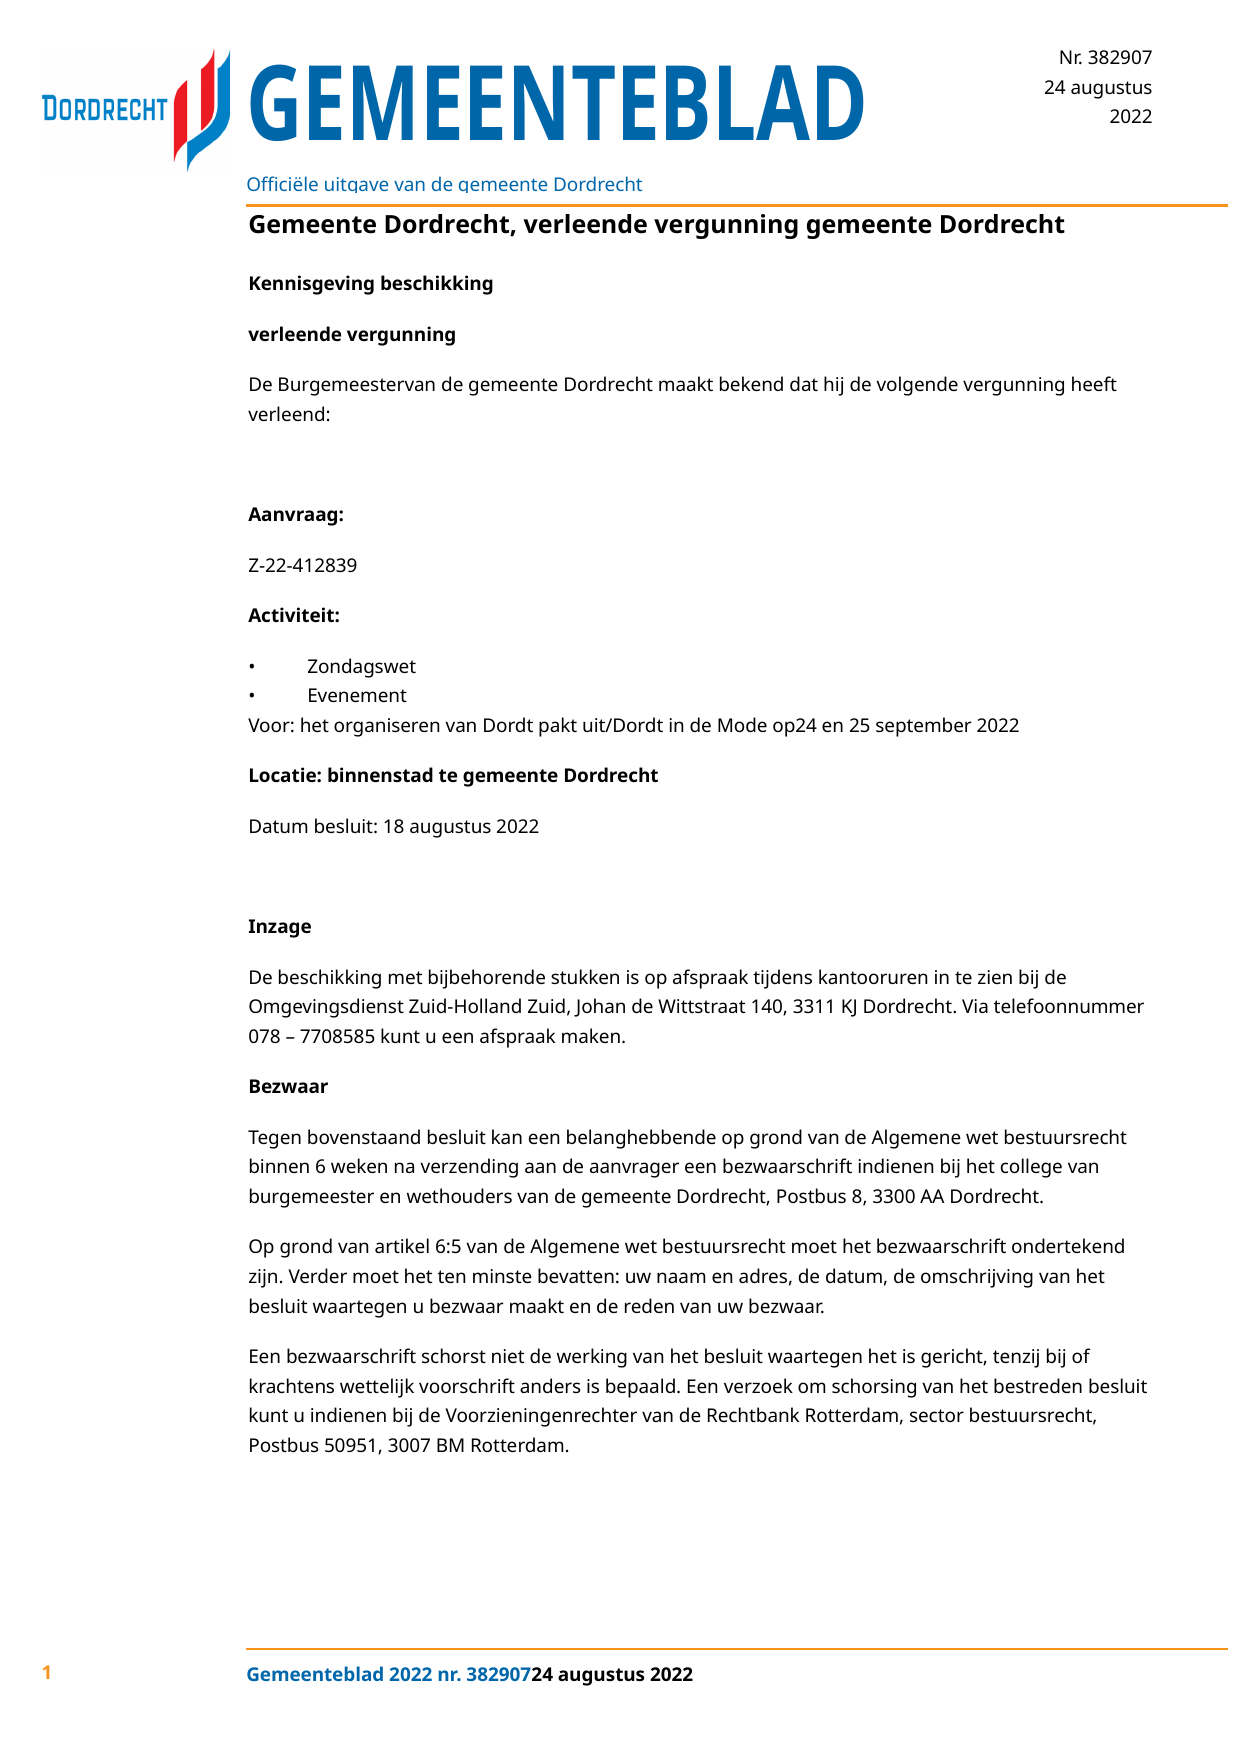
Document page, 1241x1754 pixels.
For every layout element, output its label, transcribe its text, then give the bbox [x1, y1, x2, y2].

text Een bezwaarschrift schorst niet de werking van het besluit waartegen het is gericht, tenzij bij of krachtens wettelijk voorschrift anders is bepaald. Een verzoek om schorsing van het bestreden besluit kunt u indienen bij de Voorzieningenrechter van de Rechtbank Rotterdam, sector bestuursrecht, Postbus 50951, 3007 BM Rotterdam. [248, 1343, 1152, 1458]
text Locatie: binnenstad te gemeente Dordrecht [248, 762, 1152, 788]
text Z-22-412839 [248, 552, 1152, 578]
text De beschikking met bijbehorende stukken is op afspraak tijdens kantooruren in te zien bij de Omgevingsdienst Zuid-Holland Zuid, Johan de Wittstraat 140, 3311 KJ Dordrecht. Via telefoonnummer 078 – 7708585 kunt u een afspraak maken. [248, 964, 1152, 1049]
text Activiteit: [248, 602, 1152, 628]
text Gemeente Dordrecht, verleende vergunning gemeente Dordrecht [248, 207, 1152, 241]
list Evenement [248, 682, 1152, 708]
text Kennisgeving beschikking [248, 270, 1152, 296]
text De Burgemeestervan de gemeente Dordrecht maakt bekend dat hij de volgende vergunning heeft verleend: [248, 371, 1152, 426]
text Aanvraag: [248, 502, 1152, 527]
text Inzage [248, 914, 1152, 939]
picture [41, 47, 231, 172]
text Bezwaar [248, 1074, 1152, 1099]
text Op grond van artikel 6:5 van de Algemene wet bestuursrecht moet het bezwaarschrift ondertekend zijn. Verder moet het ten minste bevatten: uw naam en adres, de datum, de omschrijving van het besluit waartegen u bezwaar maakt en de reden van uw bezwaar. [248, 1234, 1152, 1318]
text Datum besluit: 18 augustus 2022 [248, 813, 1152, 838]
text Voor: het organiseren van Dordt pakt uit/Dordt in de Mode op24 en 25 september 2022 [248, 712, 1152, 738]
text Tegen bovenstaand besluit kan een belanghebbende op grond van de Algemene wet bestuursrecht binnen 6 weken na verzending aan de aanvrager een bezwaarschrift indienen bij het college van burgemeester en wethouders van de gemeente Dordrecht, Postbus 8, 3300 AA Dordrecht. [248, 1124, 1152, 1209]
text verleende vergunning [248, 321, 1152, 346]
list Zondagswet [248, 653, 1152, 678]
